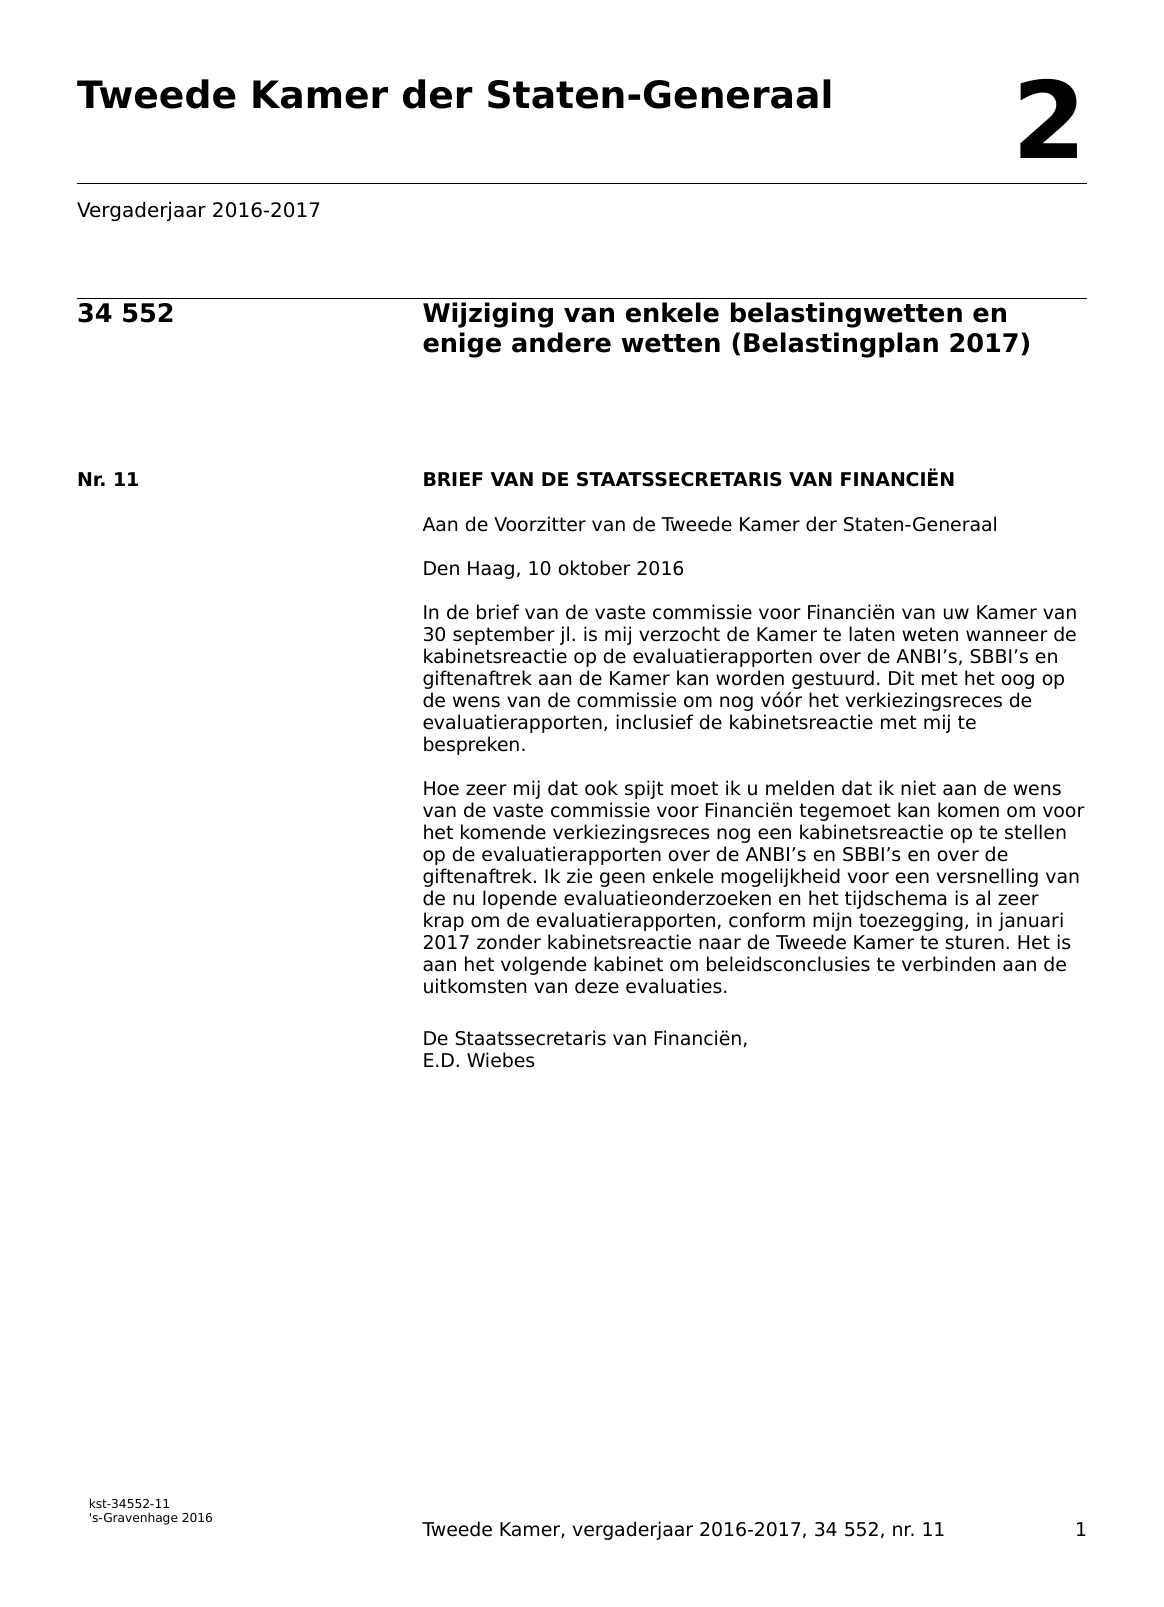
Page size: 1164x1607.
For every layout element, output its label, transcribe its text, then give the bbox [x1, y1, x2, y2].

text Aan de Voorzitter van de Tweede Kamer der Staten-Generaal [422, 513, 1087, 536]
table_cell Vergaderjaar 2016-2017 [77, 184, 1087, 298]
text Den Haag, 10 oktober 2016 [422, 558, 1087, 580]
subtitle 34 552 Wijziging van enkele belastingwetten en enige andere wetten (Belastingplan 2017) [77, 299, 1087, 358]
subtitle Nr. 11 BRIEF VAN DE STAATSSECRETARIS VAN FINANCIËN [77, 469, 1087, 491]
text De Staatssecretaris van Financiën, E.D. Wiebes [422, 1028, 1087, 1072]
text kst-34552-11 [88, 1497, 323, 1511]
table_header Tweede Kamer der Staten-Generaal [77, 59, 886, 183]
text 's-Gravenhage 2016 [88, 1511, 323, 1525]
text Hoe zeer mij dat ook spijt moet ik u melden dat ik niet aan de wens van de vaste commissie voor Financiën tegemoet kan komen om voor het komende verkiezingsreces nog een kabinetsreactie op te stellen op de evaluatierapporten over de ANBI’s en SBBI’s en over de giftenaftrek. Ik zie geen enkele mogelijkheid voor een versnelling van de nu lopende evaluatieonderzoeken en het tijdschema is al zeer krap om de evaluatierapporten, conform mijn toezegging, in januari 2017 zonder kabinetsreactie naar de Tweede Kamer te sturen. Het is aan het volgende kabinet om beleidsconclusies te verbinden aan de uitkomsten van deze evaluaties. [422, 778, 1087, 998]
table_header 2 [886, 59, 1087, 183]
text In de brief van de vaste commissie voor Financiën van uw Kamer van 30 september jl. is mij verzocht de Kamer te laten weten wanneer de kabinetsreactie op de evaluatierapporten over de ANBI’s, SBBI’s en giftenaftrek aan de Kamer kan worden gestuurd. Dit met het oog op de wens van de commissie om nog vóór het verkiezingsreces de evaluatierapporten, inclusief de kabinetsreactie met mij te bespreken. [422, 602, 1087, 756]
